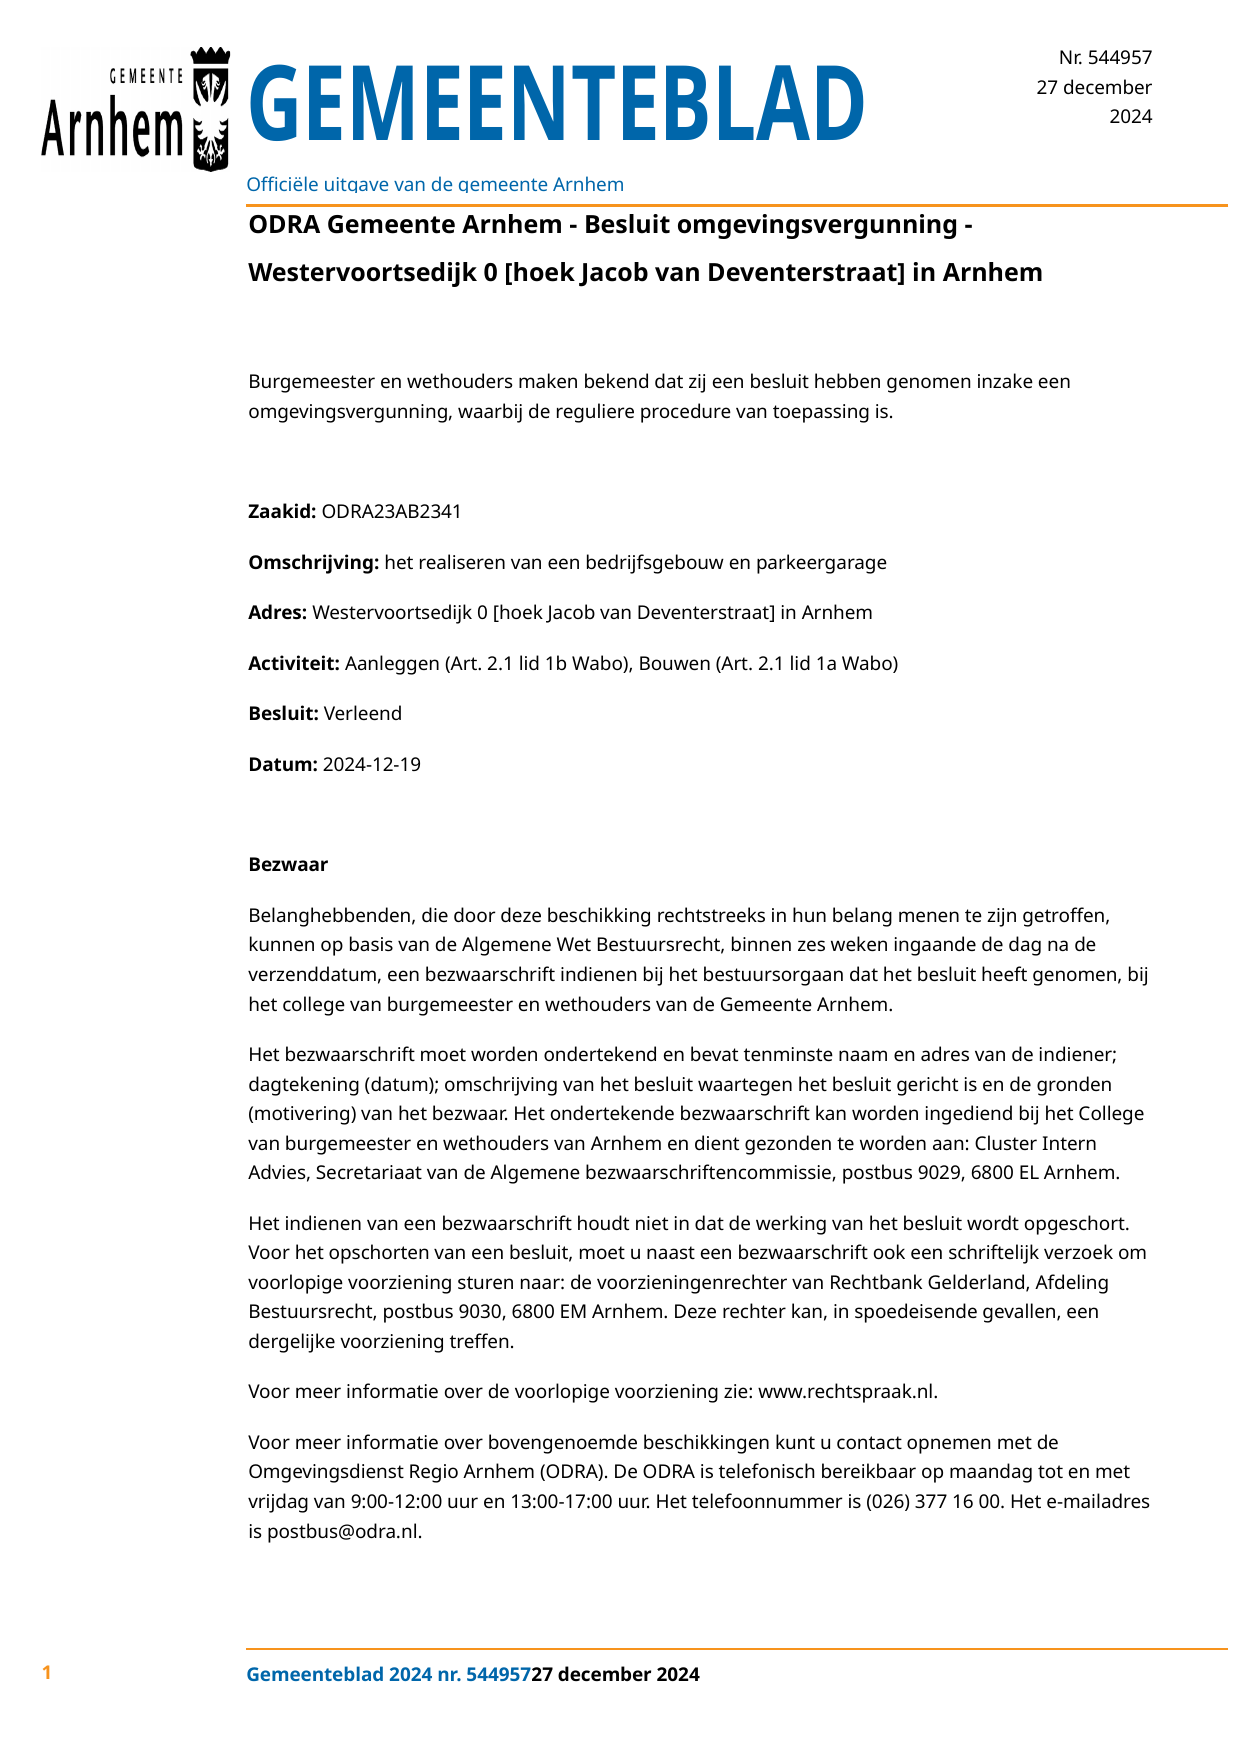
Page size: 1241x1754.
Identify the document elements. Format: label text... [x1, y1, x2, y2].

text Burgemeester en wethouders maken bekend dat zij een besluit hebben genomen inzake een omgevingsvergunning, waarbij de reguliere procedure van toepassing is. [248, 368, 1152, 424]
text Zaakid: ODRA23AB2341 [248, 499, 1152, 524]
text Datum: 2024-12-19 [248, 751, 1152, 777]
text Omschrijving: het realiseren van een bedrijfsgebouw en parkeergarage [248, 549, 1152, 575]
text Het bezwaarschrift moet worden ondertekend en bevat tenminste naam en adres van de indiener; dagtekening (datum); omschrijving van het besluit waartegen het besluit gericht is en de gronden (motivering) van het bezwaar. Het ondertekende bezwaarschrift kan worden ingediend bij het College van burgemeester en wethouders van Arnhem en dient gezonden te worden aan: Cluster Intern Advies, Secretariaat van de Algemene bezwaarschriftencommissie, postbus 9029, 6800 EL Arnhem. [248, 1041, 1152, 1185]
text Voor meer informatie over bovengenoemde beschikkingen kunt u contact opnemen met de Omgevingsdienst Regio Arnhem (ODRA). De ODRA is telefonisch bereikbaar op maandag tot en met vrijdag van 9:00-12:00 uur en 13:00-17:00 uur. Het telefoonnummer is (026) 377 16 00. Het e-mailadres is postbus@odra.nl. [248, 1429, 1152, 1544]
text ODRA Gemeente Arnhem - Besluit omgevingsvergunning - Westervoortsedijk 0 [hoek Jacob van Deventerstraat] in Arnhem [248, 207, 1152, 288]
text Adres: Westervoortsedijk 0 [hoek Jacob van Deventerstraat] in Arnhem [248, 599, 1152, 625]
picture [41, 47, 231, 172]
text Activiteit: Aanleggen (Art. 2.1 lid 1b Wabo), Bouwen (Art. 2.1 lid 1a Wabo) [248, 650, 1152, 676]
text Besluit: Verleend [248, 700, 1152, 726]
text Belanghebbenden, die door deze beschikking rechtstreeks in hun belang menen te zijn getroffen, kunnen op basis van de Algemene Wet Bestuursrecht, binnen zes weken ingaande de dag na de verzenddatum, een bezwaarschrift indienen bij het bestuursorgaan dat het besluit heeft genomen, bij het college van burgemeester en wethouders van de Gemeente Arnhem. [248, 902, 1152, 1017]
text Bezwaar [248, 852, 1152, 877]
text Voor meer informatie over de voorlopige voorziening zie: www.rechtspraak.nl. [248, 1379, 1152, 1404]
text Het indienen van een bezwaarschrift houdt niet in dat de werking van het besluit wordt opgeschort. Voor het opschorten van een besluit, moet u naast een bezwaarschrift ook een schriftelijk verzoek om voorlopige voorziening sturen naar: de voorzieningenrechter van Rechtbank Gelderland, Afdeling Bestuursrecht, postbus 9030, 6800 EM Arnhem. Deze rechter kan, in spoedeisende gevallen, een dergelijke voorziening treffen. [248, 1210, 1152, 1354]
